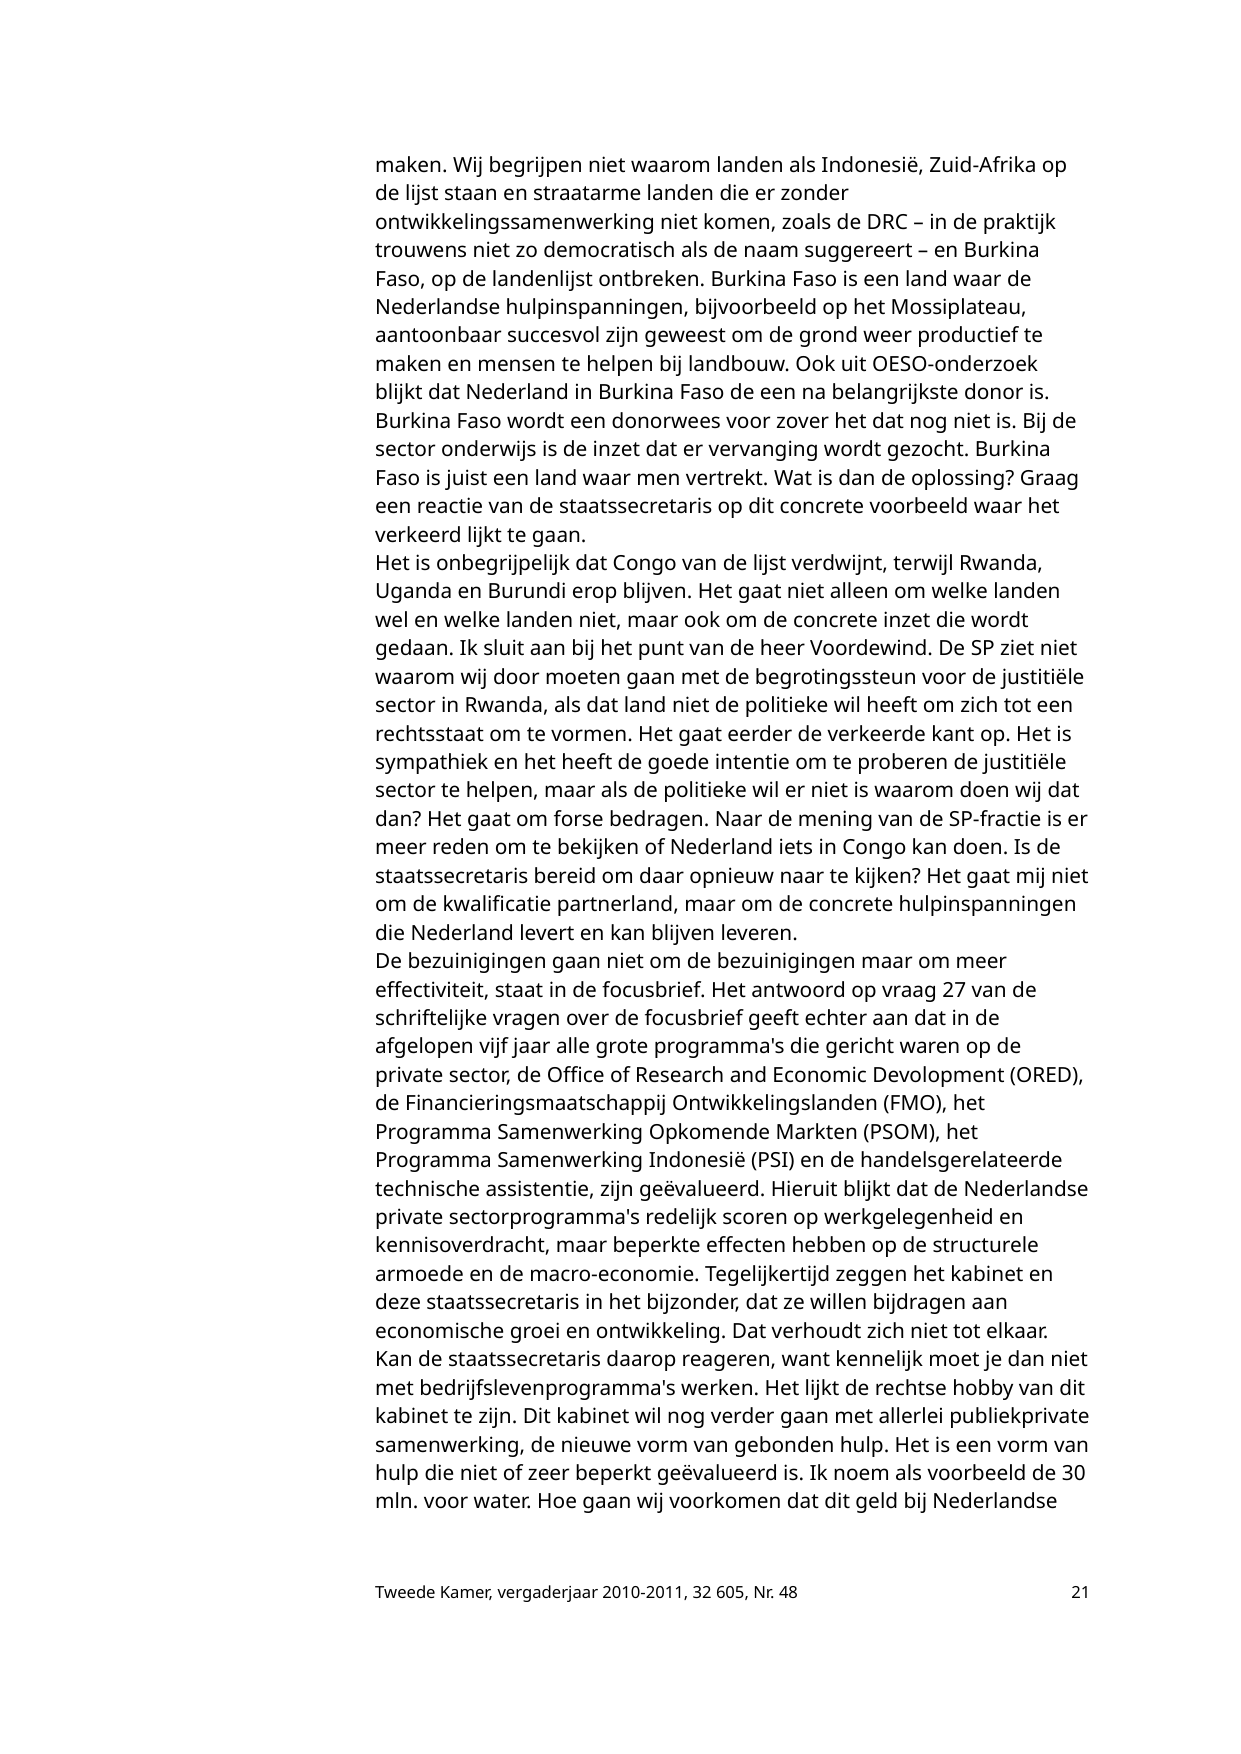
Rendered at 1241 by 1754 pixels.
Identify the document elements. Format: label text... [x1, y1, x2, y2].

text maken. Wij begrijpen niet waarom landen als Indonesië, Zuid-Afrika op de lijst staan en straatarme landen die er zonder ontwikkelingssamenwerking niet komen, zoals de DRC – in de praktijk trouwens niet zo democratisch als de naam suggereert – en Burkina Faso, op de landenlijst ontbreken. Burkina Faso is een land waar de Nederlandse hulpinspanningen, bijvoorbeeld op het Mossiplateau, aantoonbaar succesvol zijn geweest om de grond weer productief te maken en mensen te helpen bij landbouw. Ook uit OESO-onderzoek blijkt dat Nederland in Burkina Faso de een na belangrijkste donor is. Burkina Faso wordt een donorwees voor zover het dat nog niet is. Bij de sector onderwijs is de inzet dat er vervanging wordt gezocht. Burkina Faso is juist een land waar men vertrekt. Wat is dan de oplossing? Graag een reactie van de staatssecretaris op dit concrete voorbeeld waar het verkeerd lijkt te gaan. [375, 150, 1090, 548]
text De bezuinigingen gaan niet om de bezuinigingen maar om meer effectiviteit, staat in de focusbrief. Het antwoord op vraag 27 van de schriftelijke vragen over de focusbrief geeft echter aan dat in de afgelopen vijf jaar alle grote programma's die gericht waren op de private sector, de Office of Research and Economic Devolopment (ORED), de Financieringsmaatschappij Ontwikkelingslanden (FMO), het Programma Samenwerking Opkomende Markten (PSOM), het Programma Samenwerking Indonesië (PSI) en de handelsgerelateerde technische assistentie, zijn geëvalueerd. Hieruit blijkt dat de Nederlandse private sectorprogramma's redelijk scoren op werkgelegenheid en kennisoverdracht, maar beperkte effecten hebben op de structurele armoede en de macro-economie. Tegelijkertijd zeggen het kabinet en deze staatssecretaris in het bijzonder, dat ze willen bijdragen aan economische groei en ontwikkeling. Dat verhoudt zich niet tot elkaar. Kan de staatssecretaris daarop reageren, want kennelijk moet je dan niet met bedrijfslevenprogramma's werken. Het lijkt de rechtse hobby van dit kabinet te zijn. Dit kabinet wil nog verder gaan met allerlei publiekprivate samenwerking, de nieuwe vorm van gebonden hulp. Het is een vorm van hulp die niet of zeer beperkt geëvalueerd is. Ik noem als voorbeeld de 30 mln. voor water. Hoe gaan wij voorkomen dat dit geld bij Nederlandse [375, 946, 1090, 1515]
text Het is onbegrijpelijk dat Congo van de lijst verdwijnt, terwijl Rwanda, Uganda en Burundi erop blijven. Het gaat niet alleen om welke landen wel en welke landen niet, maar ook om de concrete inzet die wordt gedaan. Ik sluit aan bij het punt van de heer Voordewind. De SP ziet niet waarom wij door moeten gaan met de begrotingssteun voor de justitiële sector in Rwanda, als dat land niet de politieke wil heeft om zich tot een rechtsstaat om te vormen. Het gaat eerder de verkeerde kant op. Het is sympathiek en het heeft de goede intentie om te proberen de justitiële sector te helpen, maar als de politieke wil er niet is waarom doen wij dat dan? Het gaat om forse bedragen. Naar de mening van de SP-fractie is er meer reden om te bekijken of Nederland iets in Congo kan doen. Is de staatssecretaris bereid om daar opnieuw naar te kijken? Het gaat mij niet om de kwalificatie partnerland, maar om de concrete hulpinspanningen die Nederland levert en kan blijven leveren. [375, 548, 1090, 946]
